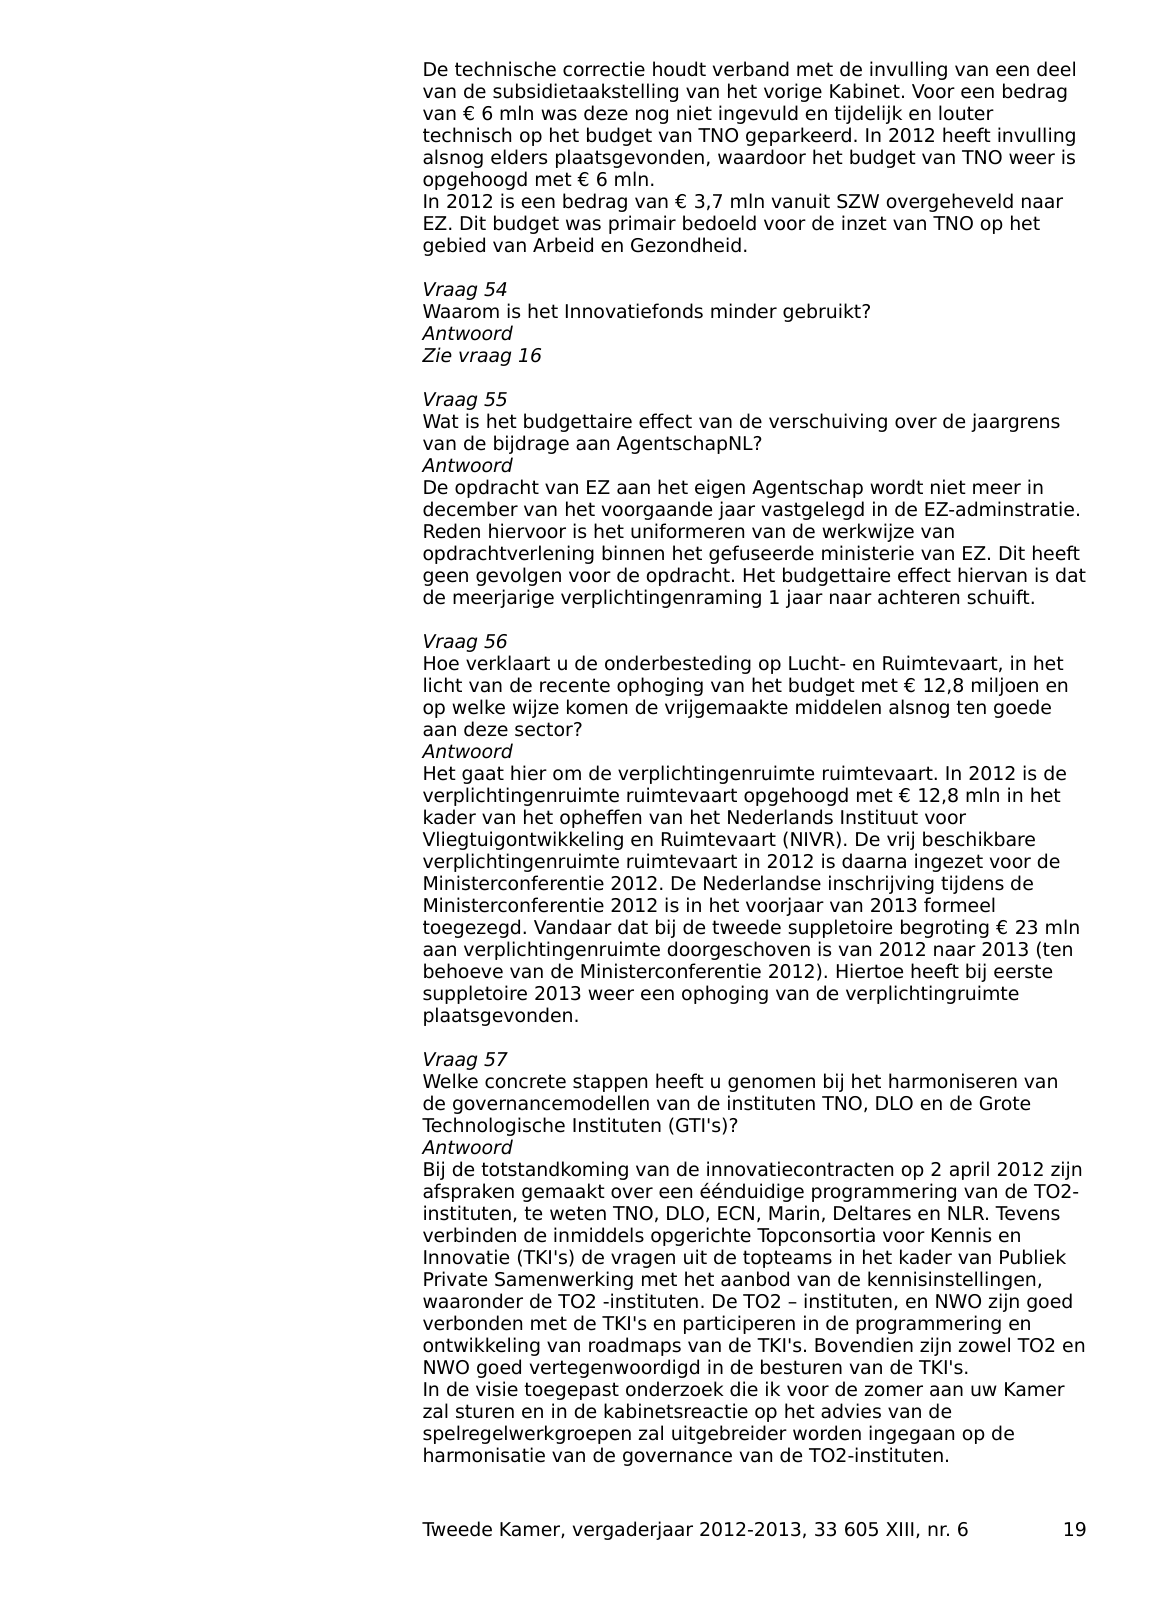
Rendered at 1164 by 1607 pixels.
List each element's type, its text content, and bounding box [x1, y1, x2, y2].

text Bij de totstandkoming van de innovatiecontracten op 2 april 2012 zijn afspraken gemaakt over een éénduidige programmering van de TO2-instituten, te weten TNO, DLO, ECN, Marin, Deltares en NLR. Tevens verbinden de inmiddels opgerichte Topconsortia voor Kennis en Innovatie (TKI's) de vragen uit de topteams in het kader van Publiek Private Samenwerking met het aanbod van de kennisinstellingen, waaronder de TO2 -instituten. De TO2 – instituten, en NWO zijn goed verbonden met de TKI's en participeren in de programmering en ontwikkeling van roadmaps van de TKI's. Bovendien zijn zowel TO2 en NWO goed vertegenwoordigd in de besturen van de TKI's. [422, 1159, 1087, 1379]
text In 2012 is een bedrag van € 3,7 mln vanuit SZW overgeheveld naar EZ. Dit budget was primair bedoeld voor de inzet van TNO op het gebied van Arbeid en Gezondheid. [422, 191, 1087, 257]
text De technische correctie houdt verband met de invulling van een deel van de subsidietaakstelling van het vorige Kabinet. Voor een bedrag van € 6 mln was deze nog niet ingevuld en tijdelijk en louter technisch op het budget van TNO geparkeerd. In 2012 heeft invulling alsnog elders plaatsgevonden, waardoor het budget van TNO weer is opgehoogd met € 6 mln. [422, 59, 1087, 191]
text Antwoord [422, 455, 1087, 477]
text Wat is het budgettaire effect van de verschuiving over de jaargrens van de bijdrage aan AgentschapNL? [422, 411, 1087, 455]
text Antwoord [422, 1137, 1087, 1159]
text Welke concrete stappen heeft u genomen bij het harmoniseren van de governancemodellen van de instituten TNO, DLO en de Grote Technologische Instituten (GTI's)? [422, 1071, 1087, 1137]
text Vraag 55 [422, 389, 1087, 411]
text Waarom is het Innovatiefonds minder gebruikt? [422, 301, 1087, 323]
text De opdracht van EZ aan het eigen Agentschap wordt niet meer in december van het voorgaande jaar vastgelegd in de EZ-adminstratie. Reden hiervoor is het uniformeren van de werkwijze van opdrachtverlening binnen het gefuseerde ministerie van EZ. Dit heeft geen gevolgen voor de opdracht. Het budgettaire effect hiervan is dat de meerjarige verplichtingenraming 1 jaar naar achteren schuift. [422, 477, 1087, 609]
text Antwoord [422, 323, 1087, 345]
text Vraag 54 [422, 279, 1087, 301]
text In de visie toegepast onderzoek die ik voor de zomer aan uw Kamer zal sturen en in de kabinetsreactie op het advies van de spelregelwerkgroepen zal uitgebreider worden ingegaan op de harmonisatie van de governance van de TO2-instituten. [422, 1379, 1087, 1467]
text Vraag 56 [422, 631, 1087, 653]
text Vraag 57 [422, 1049, 1087, 1071]
text Antwoord [422, 741, 1087, 763]
text Hoe verklaart u de onderbesteding op Lucht- en Ruimtevaart, in het licht van de recente ophoging van het budget met € 12,8 miljoen en op welke wijze komen de vrijgemaakte middelen alsnog ten goede aan deze sector? [422, 653, 1087, 741]
text Zie vraag 16 [422, 345, 1087, 367]
text Het gaat hier om de verplichtingenruimte ruimtevaart. In 2012 is de verplichtingenruimte ruimtevaart opgehoogd met € 12,8 mln in het kader van het opheffen van het Nederlands Instituut voor Vliegtuigontwikkeling en Ruimtevaart (NIVR). De vrij beschikbare verplichtingenruimte ruimtevaart in 2012 is daarna ingezet voor de Ministerconferentie 2012. De Nederlandse inschrijving tijdens de Ministerconferentie 2012 is in het voorjaar van 2013 formeel toegezegd. Vandaar dat bij de tweede suppletoire begroting € 23 mln aan verplichtingenruimte doorgeschoven is van 2012 naar 2013 (ten behoeve van de Ministerconferentie 2012). Hiertoe heeft bij eerste suppletoire 2013 weer een ophoging van de verplichtingruimte plaatsgevonden. [422, 763, 1087, 1027]
